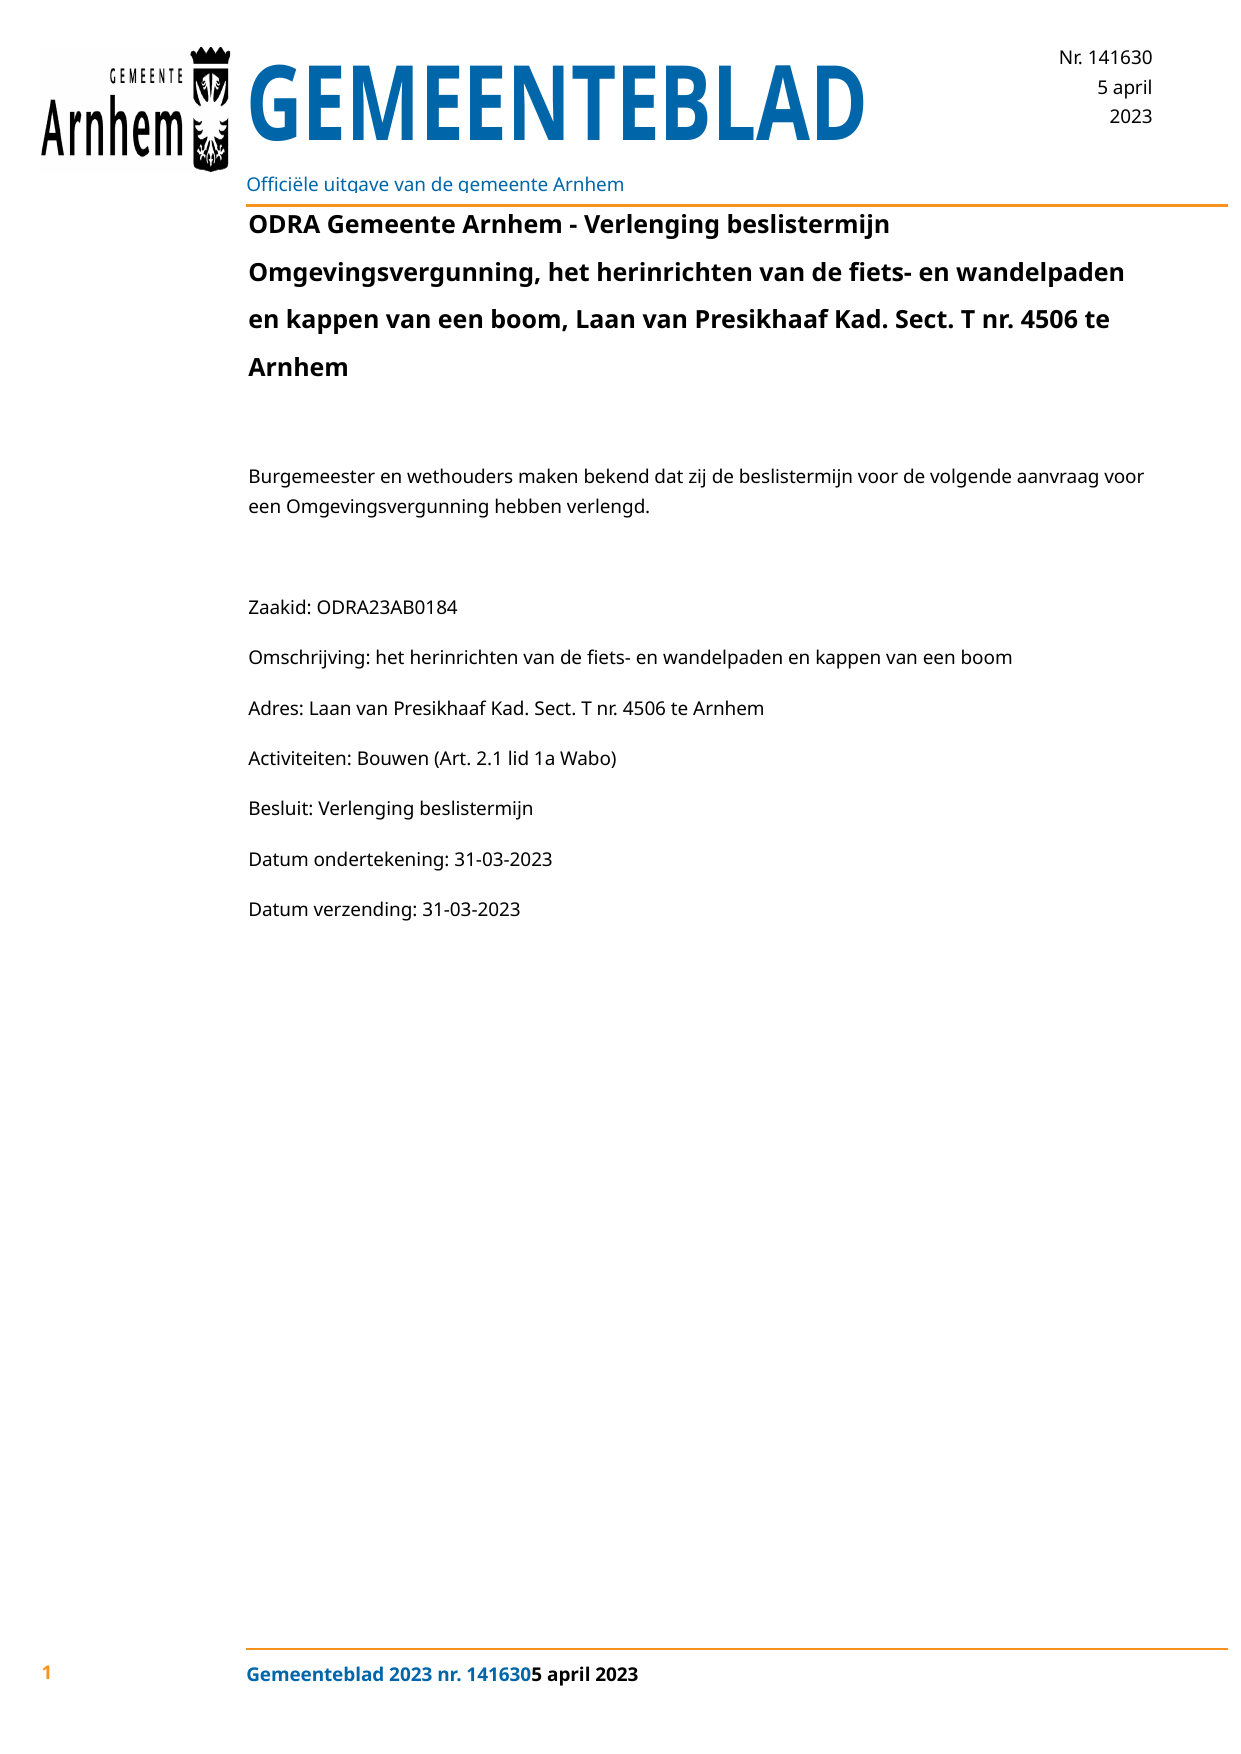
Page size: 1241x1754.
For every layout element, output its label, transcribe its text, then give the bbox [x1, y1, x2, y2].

text Omschrijving: het herinrichten van de fiets- en wandelpaden en kappen van een boom [248, 644, 1152, 670]
text Besluit: Verlenging beslistermijn [248, 796, 1152, 821]
text Burgemeester en wethouders maken bekend dat zij de beslistermijn voor de volgende aanvraag voor een Omgevingsvergunning hebben verlengd. [248, 463, 1152, 519]
text Datum verzending: 31-03-2023 [248, 896, 1152, 922]
text Datum ondertekening: 31-03-2023 [248, 846, 1152, 872]
text Adres: Laan van Presikhaaf Kad. Sect. T nr. 4506 te Arnhem [248, 695, 1152, 721]
text Activiteiten: Bouwen (Art. 2.1 lid 1a Wabo) [248, 745, 1152, 771]
text Zaakid: ODRA23AB0184 [248, 594, 1152, 620]
text ODRA Gemeente Arnhem - Verlenging beslistermijn Omgevingsvergunning, het herinrichten van de fiets- en wandelpaden en kappen van een boom, Laan van Presikhaaf Kad. Sect. T nr. 4506 te Arnhem [248, 207, 1152, 384]
picture [41, 47, 231, 172]
